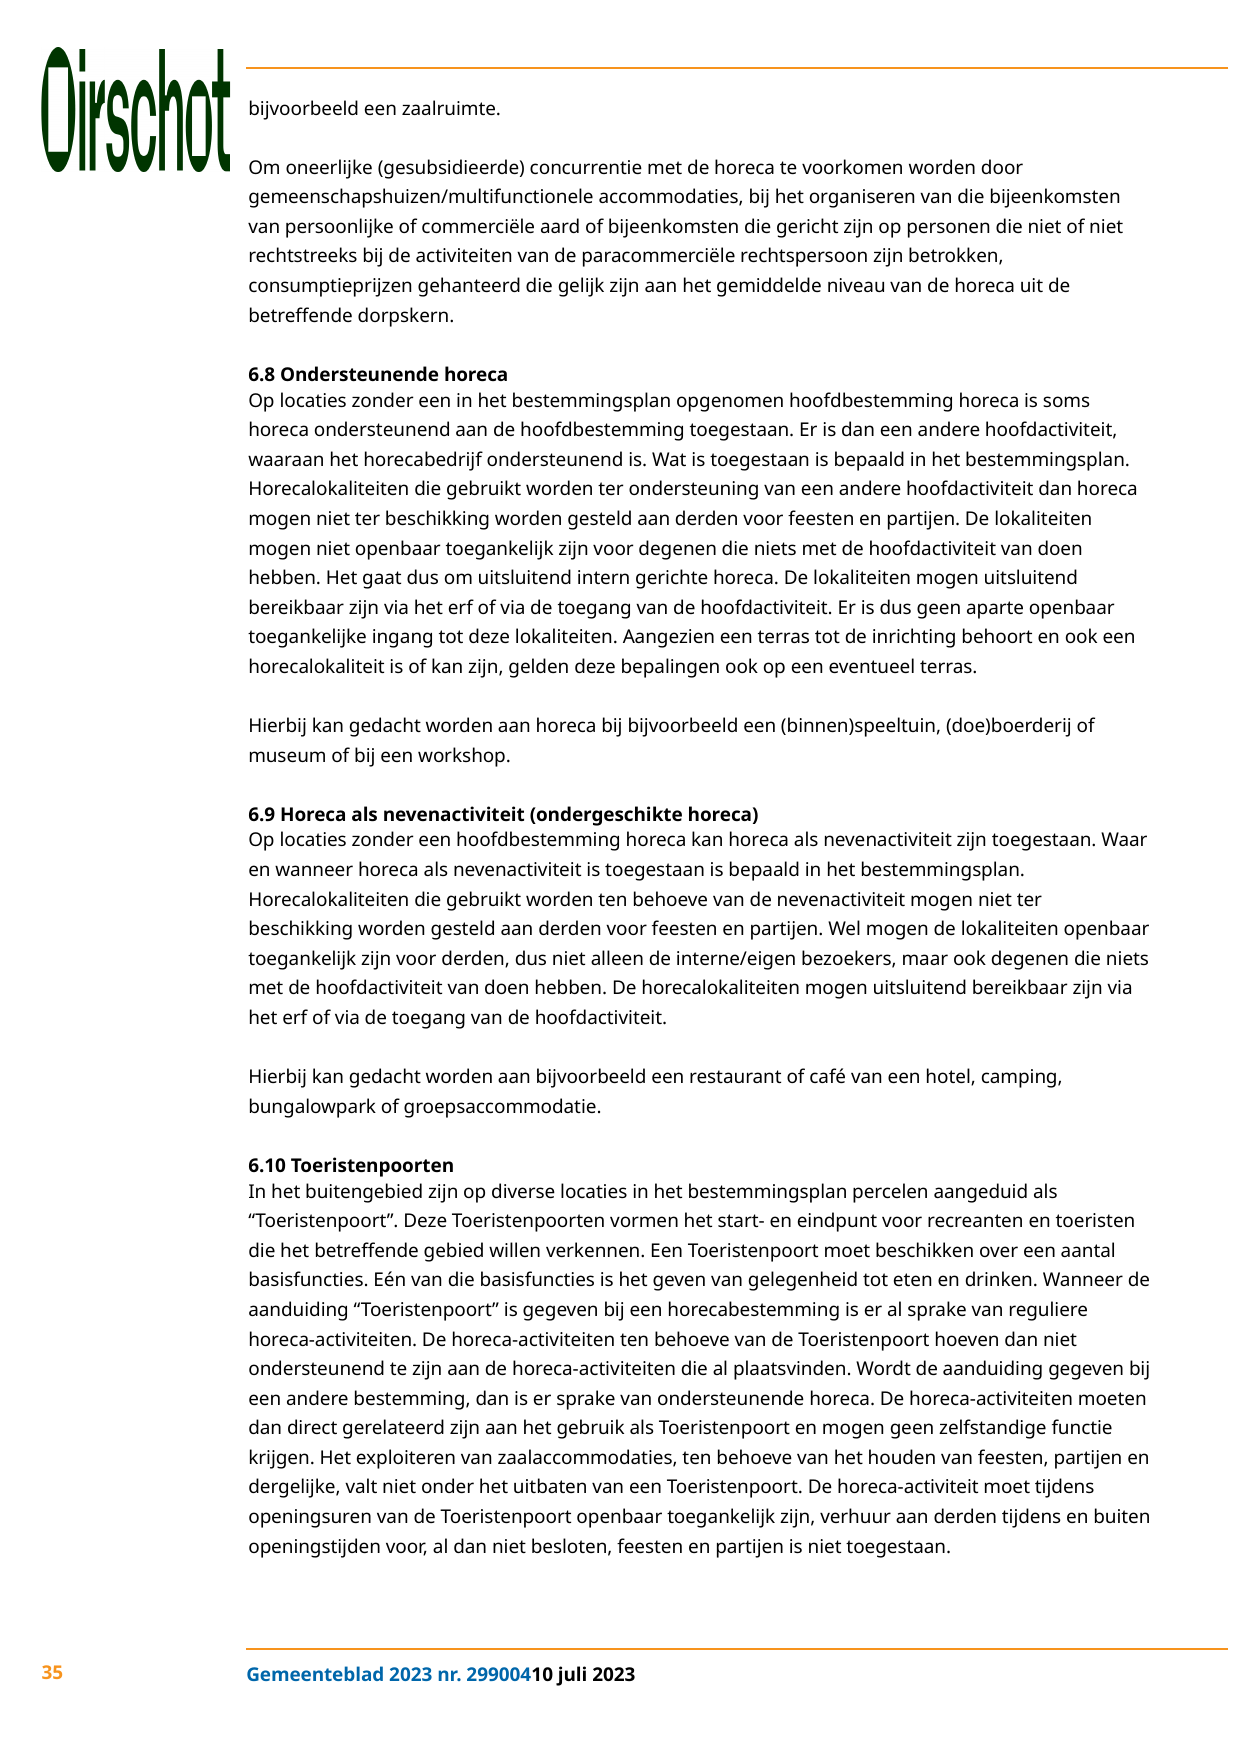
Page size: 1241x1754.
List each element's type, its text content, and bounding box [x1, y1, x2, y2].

picture [41, 47, 231, 172]
text 6.10 Toeristenpoorten [248, 1152, 1152, 1178]
text 6.8 Ondersteunende horeca [248, 361, 1152, 387]
text Hierbij kan gedacht worden aan horeca bij bijvoorbeeld een (binnen)speeltuin, (doe)boerderij of museum of bij een workshop. [248, 712, 1152, 767]
text Op locaties zonder een in het bestemmingsplan opgenomen hoofdbestemming horeca is soms horeca ondersteunend aan de hoofdbestemming toegestaan. Er is dan een andere hoofdactiviteit, waaraan het horecabedrijf ondersteunend is. Wat is toegestaan is bepaald in het bestemmingsplan. Horecalokaliteiten die gebruikt worden ter ondersteuning van een andere hoofdactiviteit dan horeca mogen niet ter beschikking worden gesteld aan derden voor feesten en partijen. De lokaliteiten mogen niet openbaar toegankelijk zijn voor degenen die niets met de hoofdactiviteit van doen hebben. Het gaat dus om uitsluitend intern gerichte horeca. De lokaliteiten mogen uitsluitend bereikbaar zijn via het erf of via de toegang van de hoofdactiviteit. Er is dus geen aparte openbaar toegankelijke ingang tot deze lokaliteiten. Aangezien een terras tot de inrichting behoort en ook een horecalokaliteit is of kan zijn, gelden deze bepalingen ook op een eventueel terras. [248, 387, 1152, 679]
text 6.9 Horeca als nevenactiviteit (ondergeschikte horeca) [248, 801, 1152, 827]
text bijvoorbeeld een zaalruimte. [248, 95, 1152, 121]
text Om oneerlijke (gesubsidieerde) concurrentie met de horeca te voorkomen worden door gemeenschapshuizen/multifunctionele accommodaties, bij het organiseren van die bijeenkomsten van persoonlijke of commerciële aard of bijeenkomsten die gericht zijn op personen die niet of niet rechtstreeks bij de activiteiten van de paracommerciële rechtspersoon zijn betrokken, consumptieprijzen gehanteerd die gelijk zijn aan het gemiddelde niveau van de horeca uit de betreffende dorpskern. [248, 154, 1152, 328]
text In het buitengebied zijn op diverse locaties in het bestemmingsplan percelen aangeduid als “Toeristenpoort”. Deze Toeristenpoorten vormen het start- en eindpunt voor recreanten en toeristen die het betreffende gebied willen verkennen. Een Toeristenpoort moet beschikken over een aantal basisfuncties. Eén van die basisfuncties is het geven van gelegenheid tot eten en drinken. Wanneer de aanduiding “Toeristenpoort” is gegeven bij een horecabestemming is er al sprake van reguliere horeca-activiteiten. De horeca-activiteiten ten behoeve van de Toeristenpoort hoeven dan niet ondersteunend te zijn aan de horeca-activiteiten die al plaatsvinden. Wordt de aanduiding gegeven bij een andere bestemming, dan is er sprake van ondersteunende horeca. De horeca-activiteiten moeten dan direct gerelateerd zijn aan het gebruik als Toeristenpoort en mogen geen zelfstandige functie krijgen. Het exploiteren van zaalaccommodaties, ten behoeve van het houden van feesten, partijen en dergelijke, valt niet onder het uitbaten van een Toeristenpoort. De horeca-activiteit moet tijdens openingsuren van de Toeristenpoort openbaar toegankelijk zijn, verhuur aan derden tijdens en buiten openingstijden voor, al dan niet besloten, feesten en partijen is niet toegestaan. [248, 1178, 1152, 1558]
text Hierbij kan gedacht worden aan bijvoorbeeld een restaurant of café van een hotel, camping, bungalowpark of groepsaccommodatie. [248, 1063, 1152, 1119]
text Op locaties zonder een hoofdbestemming horeca kan horeca als nevenactiviteit zijn toegestaan. Waar en wanneer horeca als nevenactiviteit is toegestaan is bepaald in het bestemmingsplan. Horecalokaliteiten die gebruikt worden ten behoeve van de nevenactiviteit mogen niet ter beschikking worden gesteld aan derden voor feesten en partijen. Wel mogen de lokaliteiten openbaar toegankelijk zijn voor derden, dus niet alleen de interne/eigen bezoekers, maar ook degenen die niets met de hoofdactiviteit van doen hebben. De horecalokaliteiten mogen uitsluitend bereikbaar zijn via het erf of via de toegang van de hoofdactiviteit. [248, 827, 1152, 1030]
